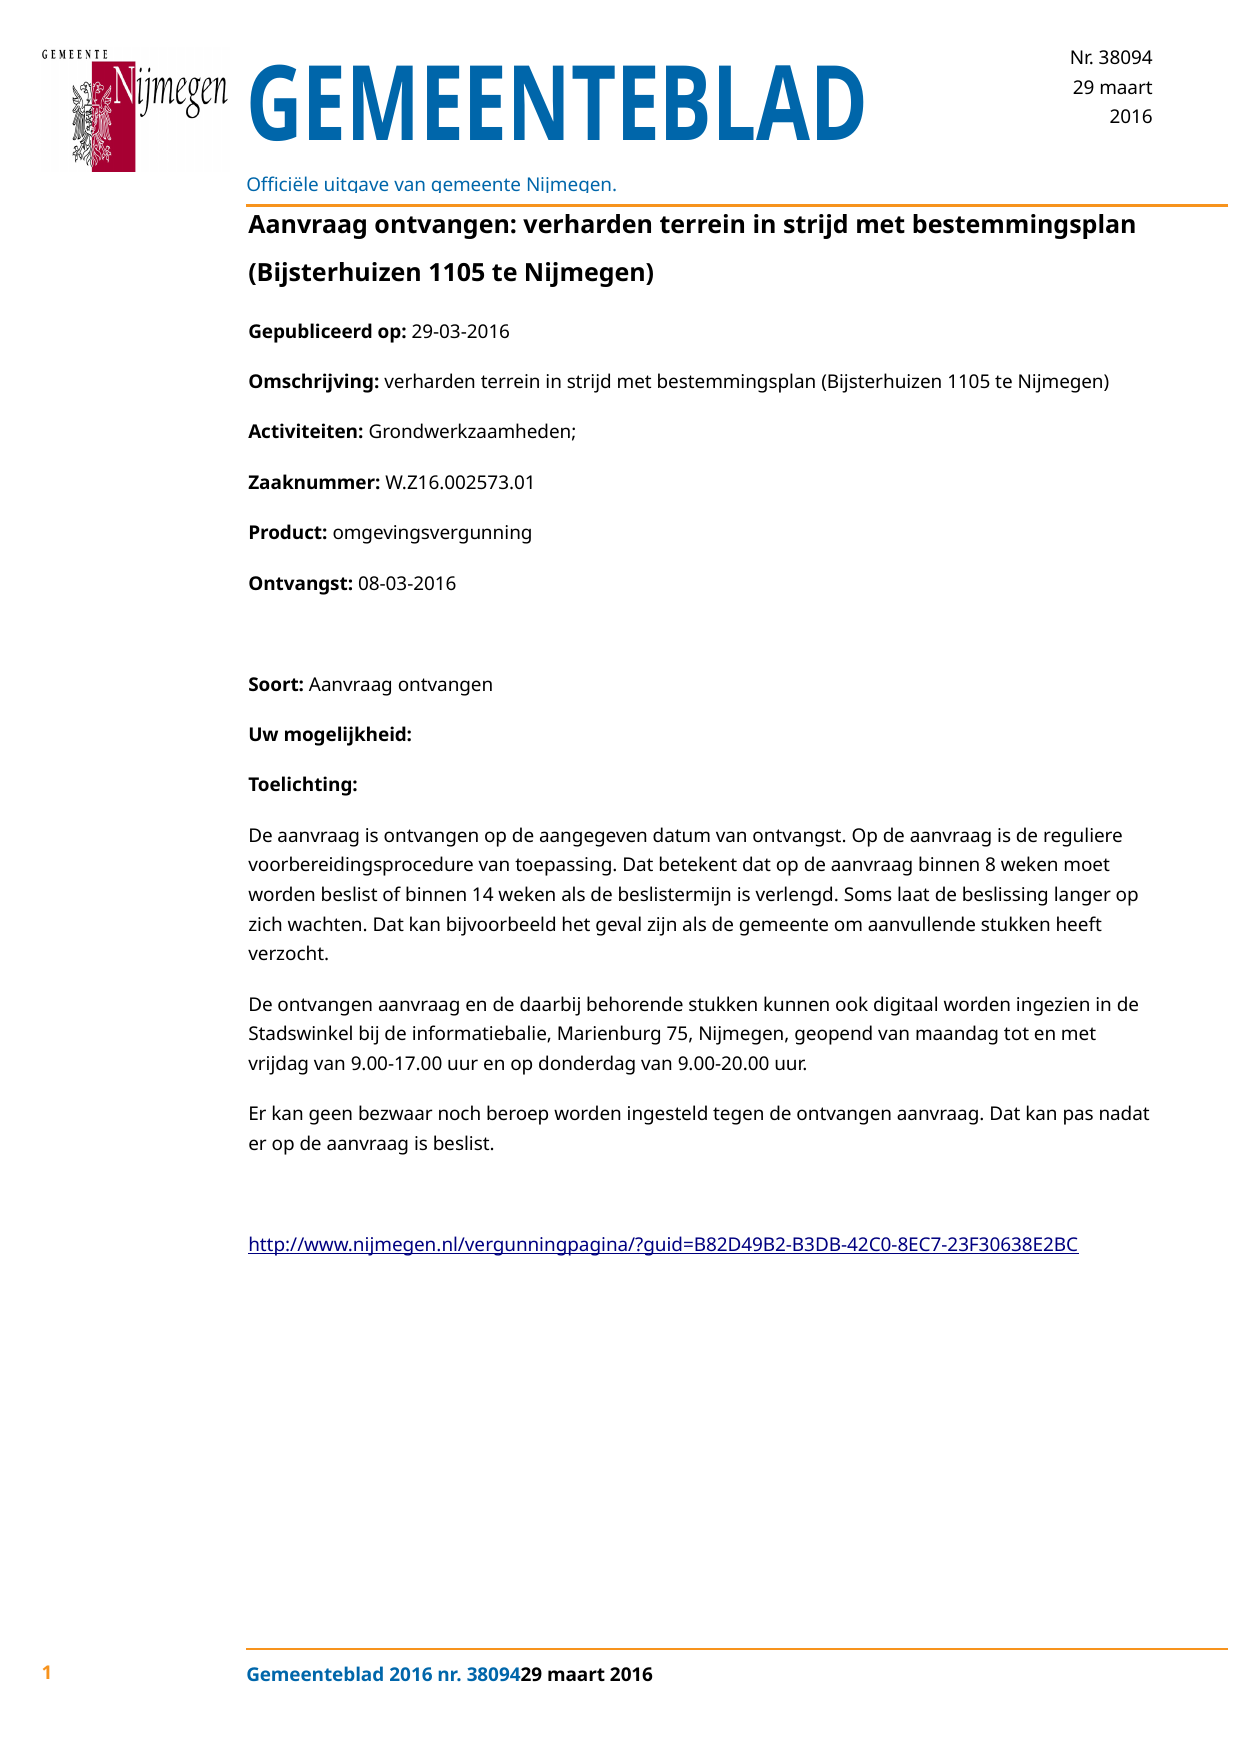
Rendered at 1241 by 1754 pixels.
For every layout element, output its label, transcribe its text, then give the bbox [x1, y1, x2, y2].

text Er kan geen bezwaar noch beroep worden ingesteld tegen de ontvangen aanvraag. Dat kan pas nadat er op de aanvraag is beslist. [248, 1100, 1152, 1156]
text De ontvangen aanvraag en de daarbij behorende stukken kunnen ook digitaal worden ingezien in de Stadswinkel bij de informatiebalie, Marienburg 75, Nijmegen, geopend van maandag tot en met vrijdag van 9.00-17.00 uur en op donderdag van 9.00-20.00 uur. [248, 991, 1152, 1076]
text De aanvraag is ontvangen op de aangegeven datum van ontvangst. Op de aanvraag is de reguliere voorbereidingsprocedure van toepassing. Dat betekent dat op de aanvraag binnen 8 weken moet worden beslist of binnen 14 weken als de beslistermijn is verlengd. Soms laat de beslissing langer op zich wachten. Dat kan bijvoorbeeld het geval zijn als de gemeente om aanvullende stukken heeft verzocht. [248, 822, 1152, 966]
text http://www.nijmegen.nl/vergunningpagina/?guid=B82D49B2-B3DB-42C0-8EC7-23F30638E2BC [248, 1231, 1152, 1257]
text Gepubliceerd op: 29-03-2016 [248, 318, 1152, 344]
text Activiteiten: Grondwerkzaamheden; [248, 419, 1152, 444]
text Zaaknummer: W.Z16.002573.01 [248, 469, 1152, 495]
text Soort: Aanvraag ontvangen [248, 671, 1152, 697]
text Omschrijving: verharden terrein in strijd met bestemmingsplan (Bijsterhuizen 1105 te Nijmegen) [248, 368, 1152, 394]
text Aanvraag ontvangen: verharden terrein in strijd met bestemmingsplan (Bijsterhuizen 1105 te Nijmegen) [248, 207, 1152, 288]
picture [41, 47, 231, 172]
text Toelichting: [248, 772, 1152, 797]
text Ontvangst: 08-03-2016 [248, 570, 1152, 596]
text Product: omgevingsvergunning [248, 519, 1152, 545]
text Uw mogelijkheid: [248, 721, 1152, 747]
